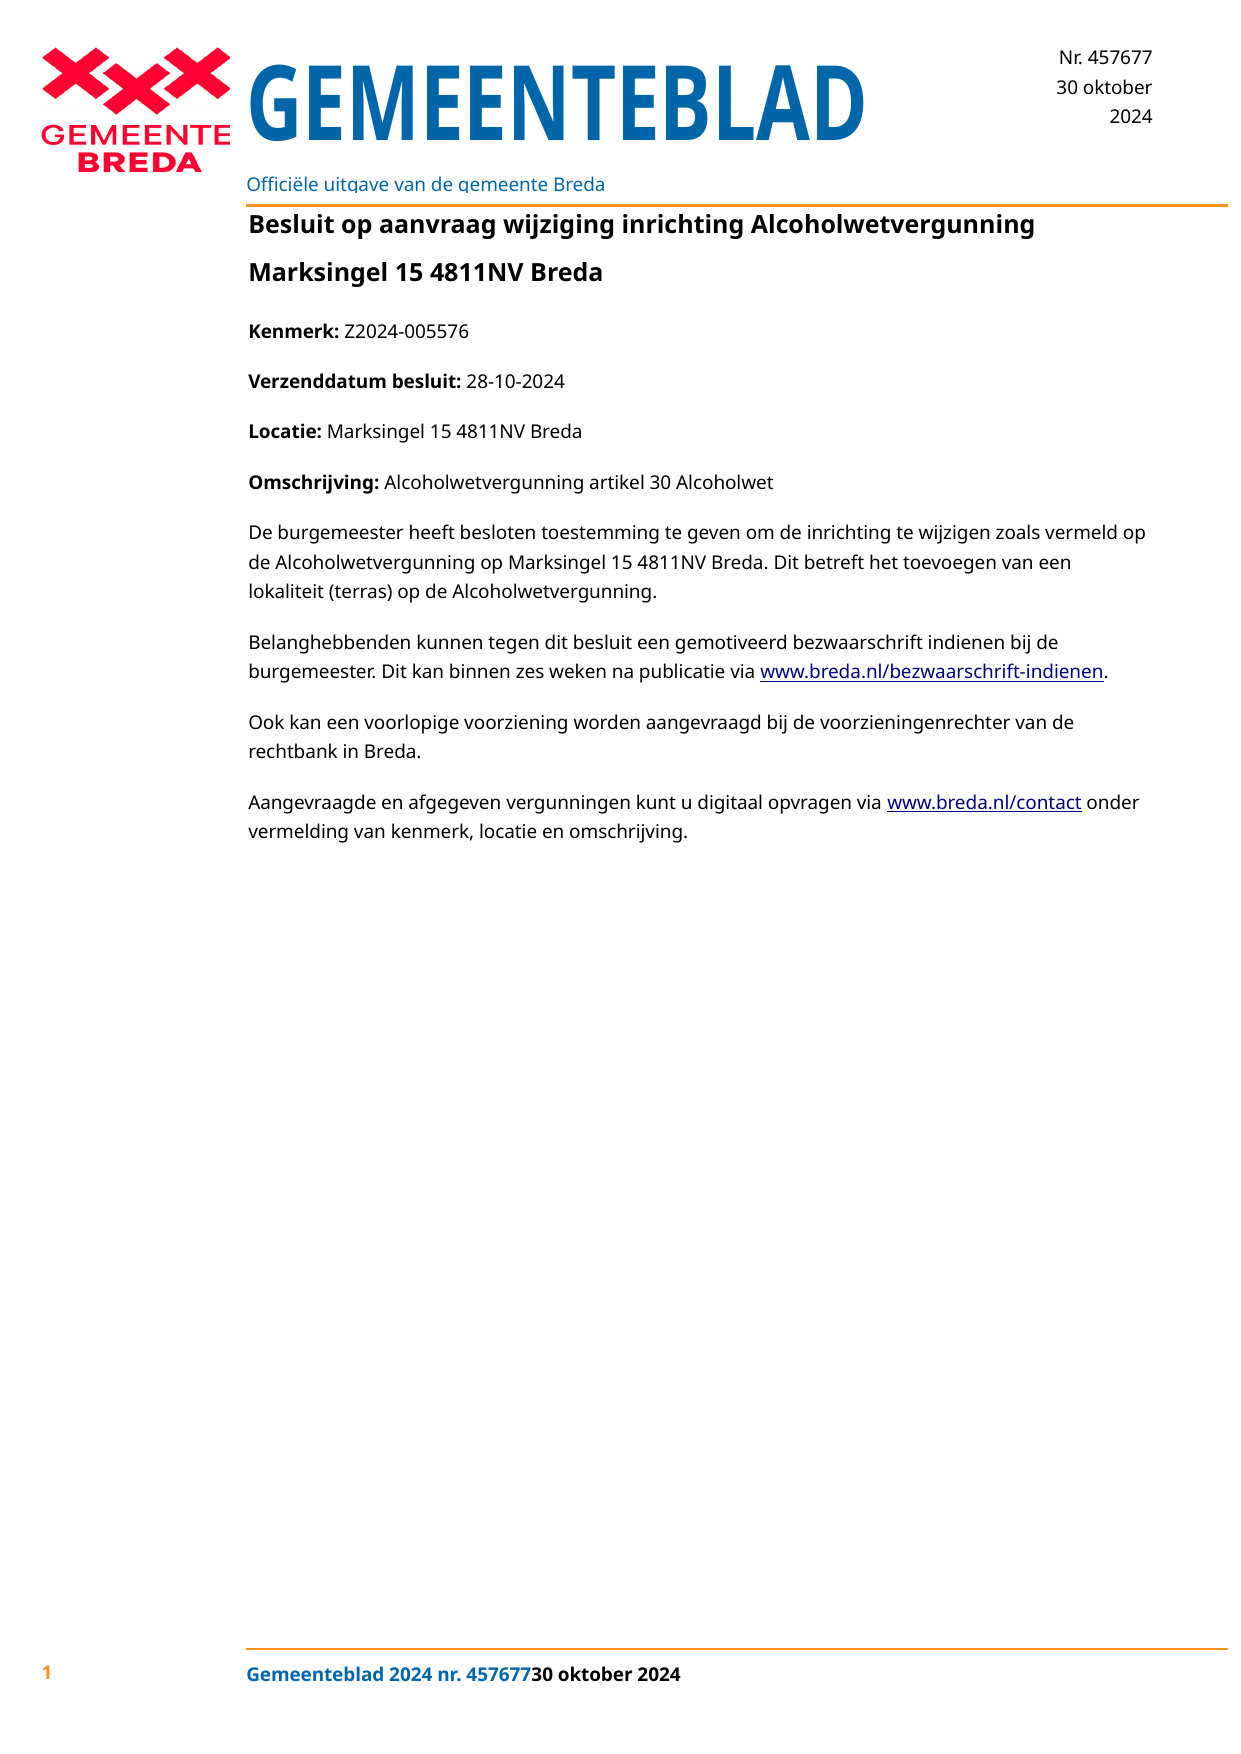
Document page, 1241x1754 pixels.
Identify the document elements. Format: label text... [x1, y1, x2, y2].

text Locatie: Marksingel 15 4811NV Breda [248, 419, 1152, 444]
text Omschrijving: Alcoholwetvergunning artikel 30 Alcoholwet [248, 469, 1152, 495]
text Kenmerk: Z2024-005576 [248, 318, 1152, 344]
text Verzenddatum besluit: 28-10-2024 [248, 368, 1152, 394]
picture [41, 47, 231, 172]
text Aangevraagde en afgegeven vergunningen kunt u digitaal opvragen via www.breda.nl/contact onder vermelding van kenmerk, locatie en omschrijving. [248, 789, 1152, 844]
text Ook kan een voorlopige voorziening worden aangevraagd bij de voorzieningenrechter van de rechtbank in Breda. [248, 709, 1152, 764]
text Besluit op aanvraag wijziging inrichting Alcoholwetvergunning Marksingel 15 4811NV Breda [248, 207, 1152, 288]
text Belanghebbenden kunnen tegen dit besluit een gemotiveerd bezwaarschrift indienen bij de burgemeester. Dit kan binnen zes weken na publicatie via www.breda.nl/bezwaarschrift-indienen. [248, 629, 1152, 684]
text De burgemeester heeft besloten toestemming te geven om de inrichting te wijzigen zoals vermeld op de Alcoholwetvergunning op Marksingel 15 4811NV Breda. Dit betreft het toevoegen van een lokaliteit (terras) op de Alcoholwetvergunning. [248, 519, 1152, 604]
